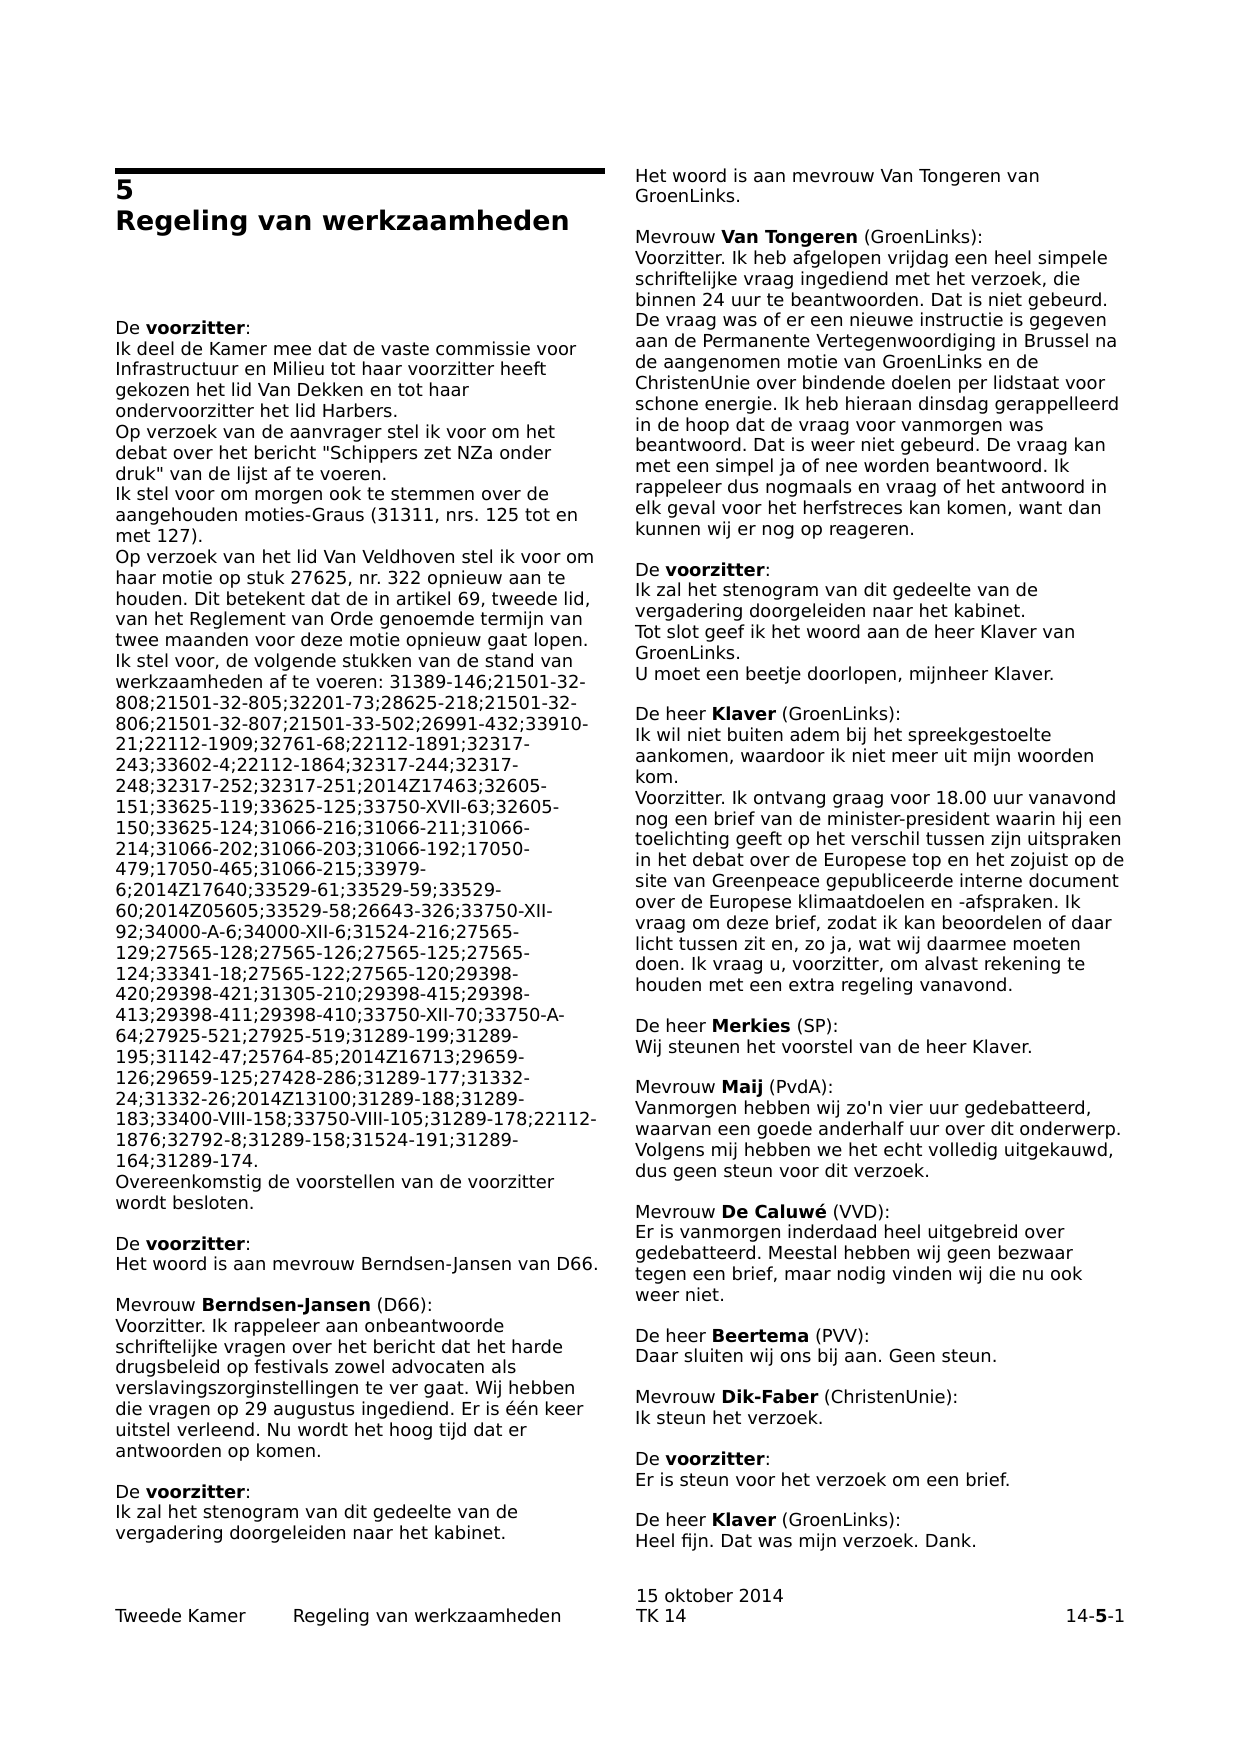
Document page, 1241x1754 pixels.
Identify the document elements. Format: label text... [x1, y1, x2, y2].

title 5 Regeling van werkzaamheden [115, 174, 605, 237]
text Mevrouw Maij (PvdA): [635, 1077, 1125, 1098]
text De heer Merkies (SP): [635, 1016, 1125, 1037]
text De voorzitter: [115, 318, 605, 338]
text Ik stel voor, de volgende stukken van de stand van werkzaamheden af te voeren: 31389-146;21501-32-808;21501-32-805;32201-73;28625-218;21501-32-806;21501-32-807;21501-33-502;26991-432;33910-21;22112-1909;32761-68;22112-1891;32317-243;33602-4;22112-1864;32317-244;32317-248;32317-252;32317-251;2014Z17463;32605-151;33625-119;33625-125;33750-XVII-63;32605-150;33625-124;31066-216;31066-211;31066-214;31066-202;31066-203;31066-192;17050-479;17050-465;31066-215;33979-6;2014Z17640;33529-61;33529-59;33529-60;2014Z05605;33529-58;26643-326;33750-XII-92;34000-A-6;34000-XII-6;31524-216;27565-129;27565-128;27565-126;27565-125;27565-124;33341-18;27565-122;27565-120;29398-420;29398-421;31305-210;29398-415;29398-413;29398-411;29398-410;33750-XII-70;33750-A-64;27925-521;27925-519;31289-199;31289-195;31142-47;25764-85;2014Z16713;29659-126;29659-125;27428-286;31289-177;31332-24;31332-26;2014Z13100;31289-188;31289-183;33400-VIII-158;33750-VIII-105;31289-178;22112-1876;32792-8;31289-158;31524-191;31289-164;31289-174. [115, 651, 605, 1172]
text Ik stel voor om morgen ook te stemmen over de aangehouden moties-Graus (31311, nrs. 125 tot en met 127). [115, 484, 605, 547]
text Voorzitter. Ik rappeleer aan onbeantwoorde schriftelijke vragen over het bericht dat het harde drugsbeleid op festivals zowel advocaten als verslavingszorginstellingen te ver gaat. Wij hebben die vragen op 29 augustus ingediend. Er is één keer uitstel verleend. Nu wordt het hoog tijd dat er antwoorden op komen. [115, 1316, 605, 1461]
text Er is vanmorgen inderdaad heel uitgebreid over gedebatteerd. Meestal hebben wij geen bezwaar tegen een brief, maar nodig vinden wij die nu ook weer niet. [635, 1222, 1125, 1306]
text De voorzitter: [115, 1481, 605, 1502]
text De voorzitter: [635, 559, 1125, 580]
text Mevrouw Dik-Faber (ChristenUnie): [635, 1387, 1125, 1408]
text Ik deel de Kamer mee dat de vaste commissie voor Infrastructuur en Milieu tot haar voorzitter heeft gekozen het lid Van Dekken en tot haar ondervoorzitter het lid Harbers. [115, 338, 605, 422]
text Op verzoek van de aanvrager stel ik voor om het debat over het bericht "Schippers zet NZa onder druk" van de lijst af te voeren. [115, 422, 605, 484]
text Ik zal het stenogram van dit gedeelte van de vergadering doorgeleiden naar het kabinet. [635, 580, 1125, 622]
text Er is steun voor het verzoek om een brief. [635, 1469, 1125, 1490]
text Ik wil niet buiten adem bij het spreekgestoelte aankomen, waardoor ik niet meer uit mijn woorden kom. [635, 725, 1125, 787]
text Vanmorgen hebben wij zo'n vier uur gedebatteerd, waarvan een goede anderhalf uur over dit onderwerp. Volgens mij hebben we het echt volledig uitgekauwd, dus geen steun voor dit verzoek. [635, 1098, 1125, 1181]
text Het woord is aan mevrouw Van Tongeren van GroenLinks. [635, 165, 1125, 207]
text Het woord is aan mevrouw Berndsen-Jansen van D66. [115, 1254, 605, 1275]
text De heer Beertema (PVV): [635, 1326, 1125, 1346]
text Tot slot geef ik het woord aan de heer Klaver van GroenLinks. [635, 622, 1125, 663]
text De heer Klaver (GroenLinks): [635, 704, 1125, 725]
text Heel fijn. Dat was mijn verzoek. Dank. [635, 1531, 1125, 1552]
text Mevrouw De Caluwé (VVD): [635, 1201, 1125, 1222]
text Voorzitter. Ik heb afgelopen vrijdag een heel simpele schriftelijke vraag ingediend met het verzoek, die binnen 24 uur te beantwoorden. Dat is niet gebeurd. De vraag was of er een nieuwe instructie is gegeven aan de Permanente Vertegenwoordiging in Brussel na de aangenomen motie van GroenLinks en de ChristenUnie over bindende doelen per lidstaat voor schone energie. Ik heb hieraan dinsdag gerappelleerd in de hoop dat de vraag voor vanmorgen was beantwoord. Dat is weer niet gebeurd. De vraag kan met een simpel ja of nee worden beantwoord. Ik rappeleer dus nogmaals en vraag of het antwoord in elk geval voor het herfstreces kan komen, want dan kunnen wij er nog op reageren. [635, 248, 1125, 539]
text U moet een beetje doorlopen, mijnheer Klaver. [635, 663, 1125, 684]
text Voorzitter. Ik ontvang graag voor 18.00 uur vanavond nog een brief van de minister-president waarin hij een toelichting geeft op het verschil tussen zijn uitspraken in het debat over de Europese top en het zojuist op de site van Greenpeace gepubliceerde interne document over de Europese klimaatdoelen en -afspraken. Ik vraag om deze brief, zodat ik kan beoordelen of daar licht tussen zit en, zo ja, wat wij daarmee moeten doen. Ik vraag u, voorzitter, om alvast rekening te houden met een extra regeling vanavond. [635, 787, 1125, 996]
text Overeenkomstig de voorstellen van de voorzitter wordt besloten. [115, 1172, 605, 1213]
text Mevrouw Berndsen-Jansen (D66): [115, 1295, 605, 1316]
text Mevrouw Van Tongeren (GroenLinks): [635, 227, 1125, 248]
text Ik zal het stenogram van dit gedeelte van de vergadering doorgeleiden naar het kabinet. [115, 1502, 605, 1544]
text Daar sluiten wij ons bij aan. Geen steun. [635, 1346, 1125, 1367]
text De heer Klaver (GroenLinks): [635, 1510, 1125, 1531]
text Wij steunen het voorstel van de heer Klaver. [635, 1037, 1125, 1057]
text De voorzitter: [635, 1449, 1125, 1469]
text Op verzoek van het lid Van Veldhoven stel ik voor om haar motie op stuk 27625, nr. 322 opnieuw aan te houden. Dit betekent dat de in artikel 69, tweede lid, van het Reglement van Orde genoemde termijn van twee maanden voor deze motie opnieuw gaat lopen. [115, 547, 605, 651]
text Ik steun het verzoek. [635, 1408, 1125, 1429]
text De voorzitter: [115, 1233, 605, 1254]
